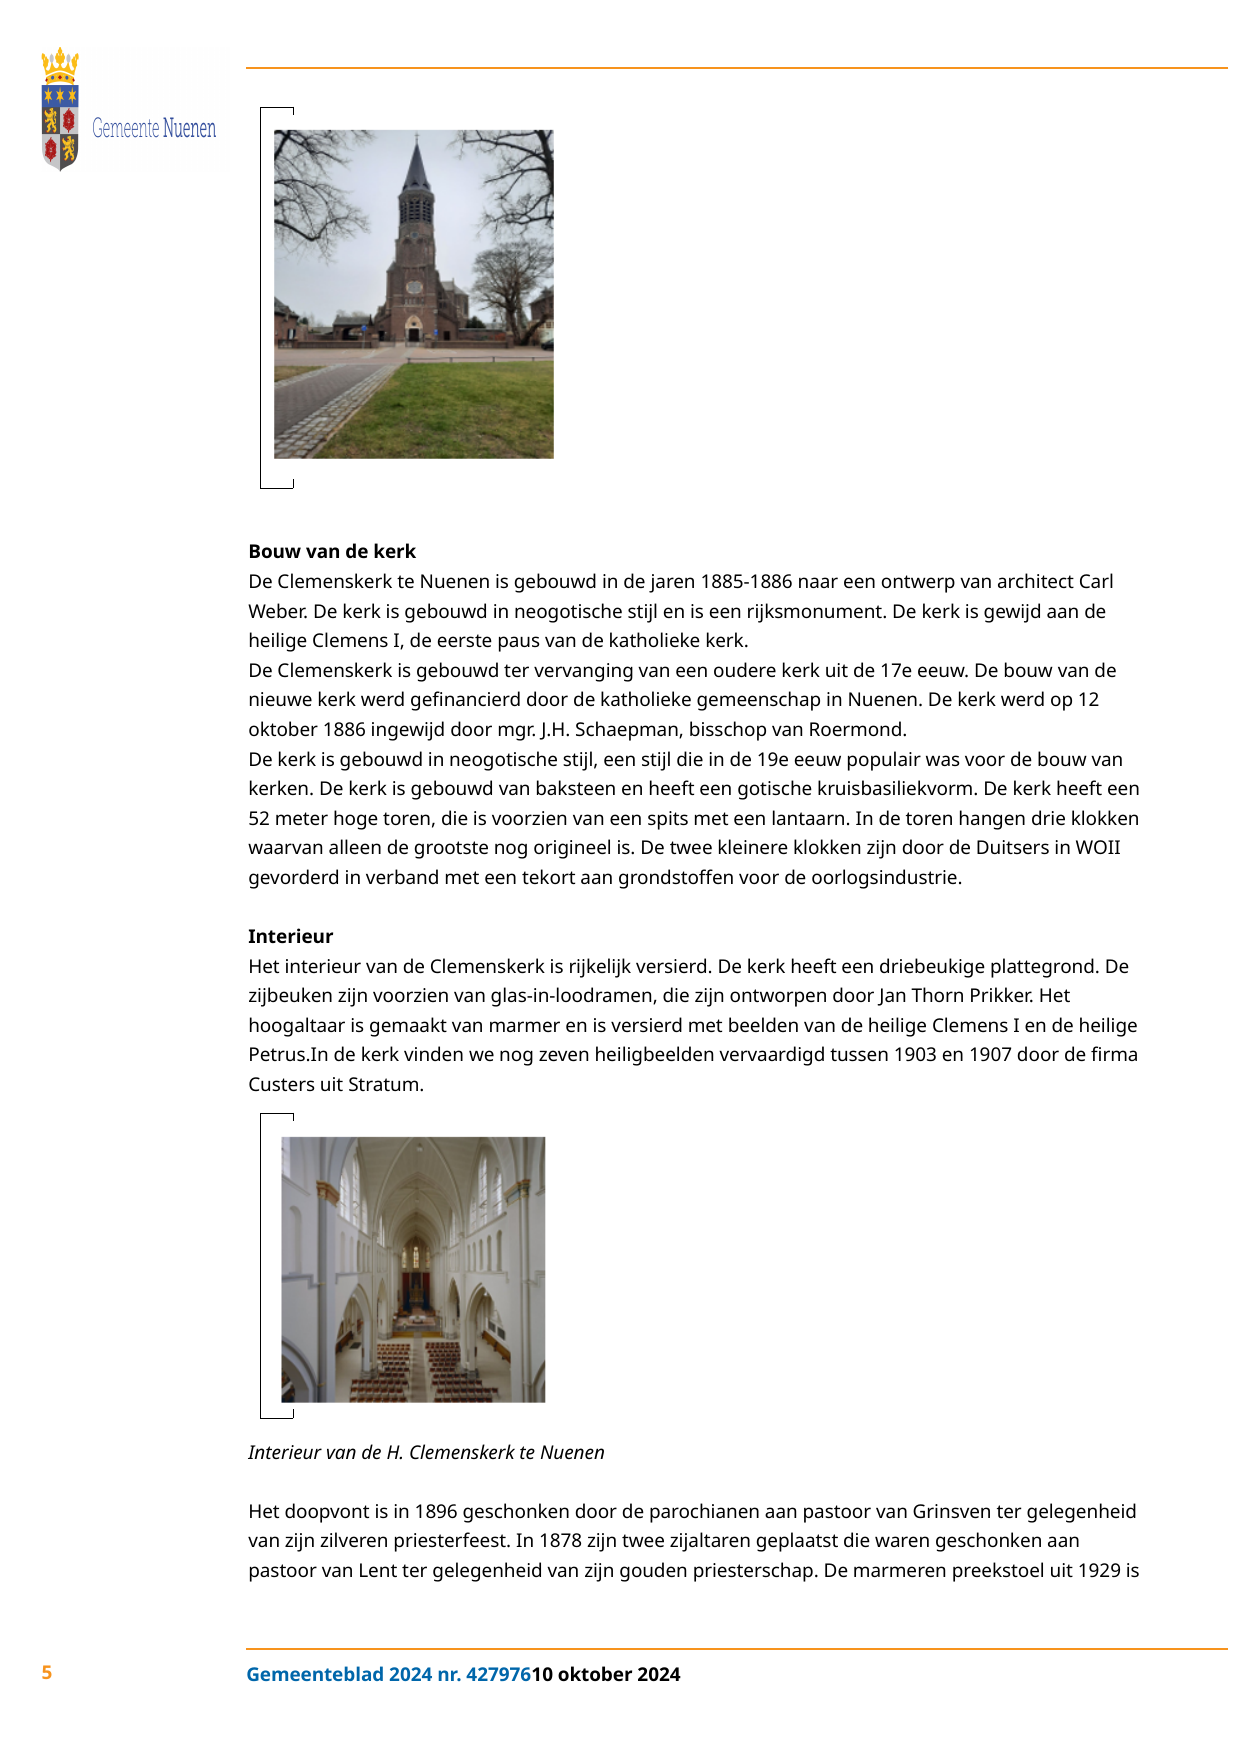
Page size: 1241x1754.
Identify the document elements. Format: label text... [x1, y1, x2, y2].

text De Clemenskerk is gebouwd ter vervanging van een oudere kerk uit de 17e eeuw. De bouw van de nieuwe kerk werd gefinancierd door de katholieke gemeenschap in Nuenen. De kerk werd op 12 oktober 1886 ingewijd door mgr. J.H. Schaepman, bisschop van Roermond. [248, 657, 1152, 742]
text Het doopvont is in 1896 geschonken door de parochianen aan pastoor van Grinsven ter gelegenheid van zijn zilveren priesterfeest. In 1878 zijn twee zijaltaren geplaatst die waren geschonken aan pastoor van Lent ter gelegenheid van zijn gouden priesterschap. De marmeren preekstoel uit 1929 is [248, 1498, 1152, 1583]
picture [41, 47, 231, 172]
text Interieur van de H. Clemenskerk te Nuenen [248, 1439, 1152, 1465]
text Bouw van de kerk [248, 539, 1152, 564]
text De Clemenskerk te Nuenen is gebouwd in de jaren 1885-1886 naar een ontwerp van architect Carl Weber. De kerk is gebouwd in neogotische stijl en is een rijksmonument. De kerk is gewijd aan de heilige Clemens I, de eerste paus van de katholieke kerk. [248, 568, 1152, 653]
text Het interieur van de Clemenskerk is rijkelijk versierd. De kerk heeft een driebeukige plattegrond. De zijbeuken zijn voorzien van glas-in-loodramen, die zijn ontworpen door Jan Thorn Prikker. Het hoogaltaar is gemaakt van marmer en is versierd met beelden van de heilige Clemens I en de heilige Petrus.In de kerk vinden we nog zeven heiligbeelden vervaardigd tussen 1903 en 1907 door de firma Custers uit Stratum. [248, 953, 1152, 1097]
picture [268, 115, 559, 479]
text Interieur [248, 923, 1152, 949]
text De kerk is gebouwd in neogotische stijl, een stijl die in de 19e eeuw populair was voor de bouw van kerken. De kerk is gebouwd van baksteen en heeft een gotische kruisbasiliekvorm. De kerk heeft een 52 meter hoge toren, die is voorzien van een spits met een lantaarn. In de toren hangen drie klokken waarvan alleen de grootste nog origineel is. De twee kleinere klokken zijn door de Duitsers in WOII gevorderd in verband met een tekort aan grondstoffen voor de oorlogsindustrie. [248, 746, 1152, 890]
picture [268, 1121, 559, 1409]
